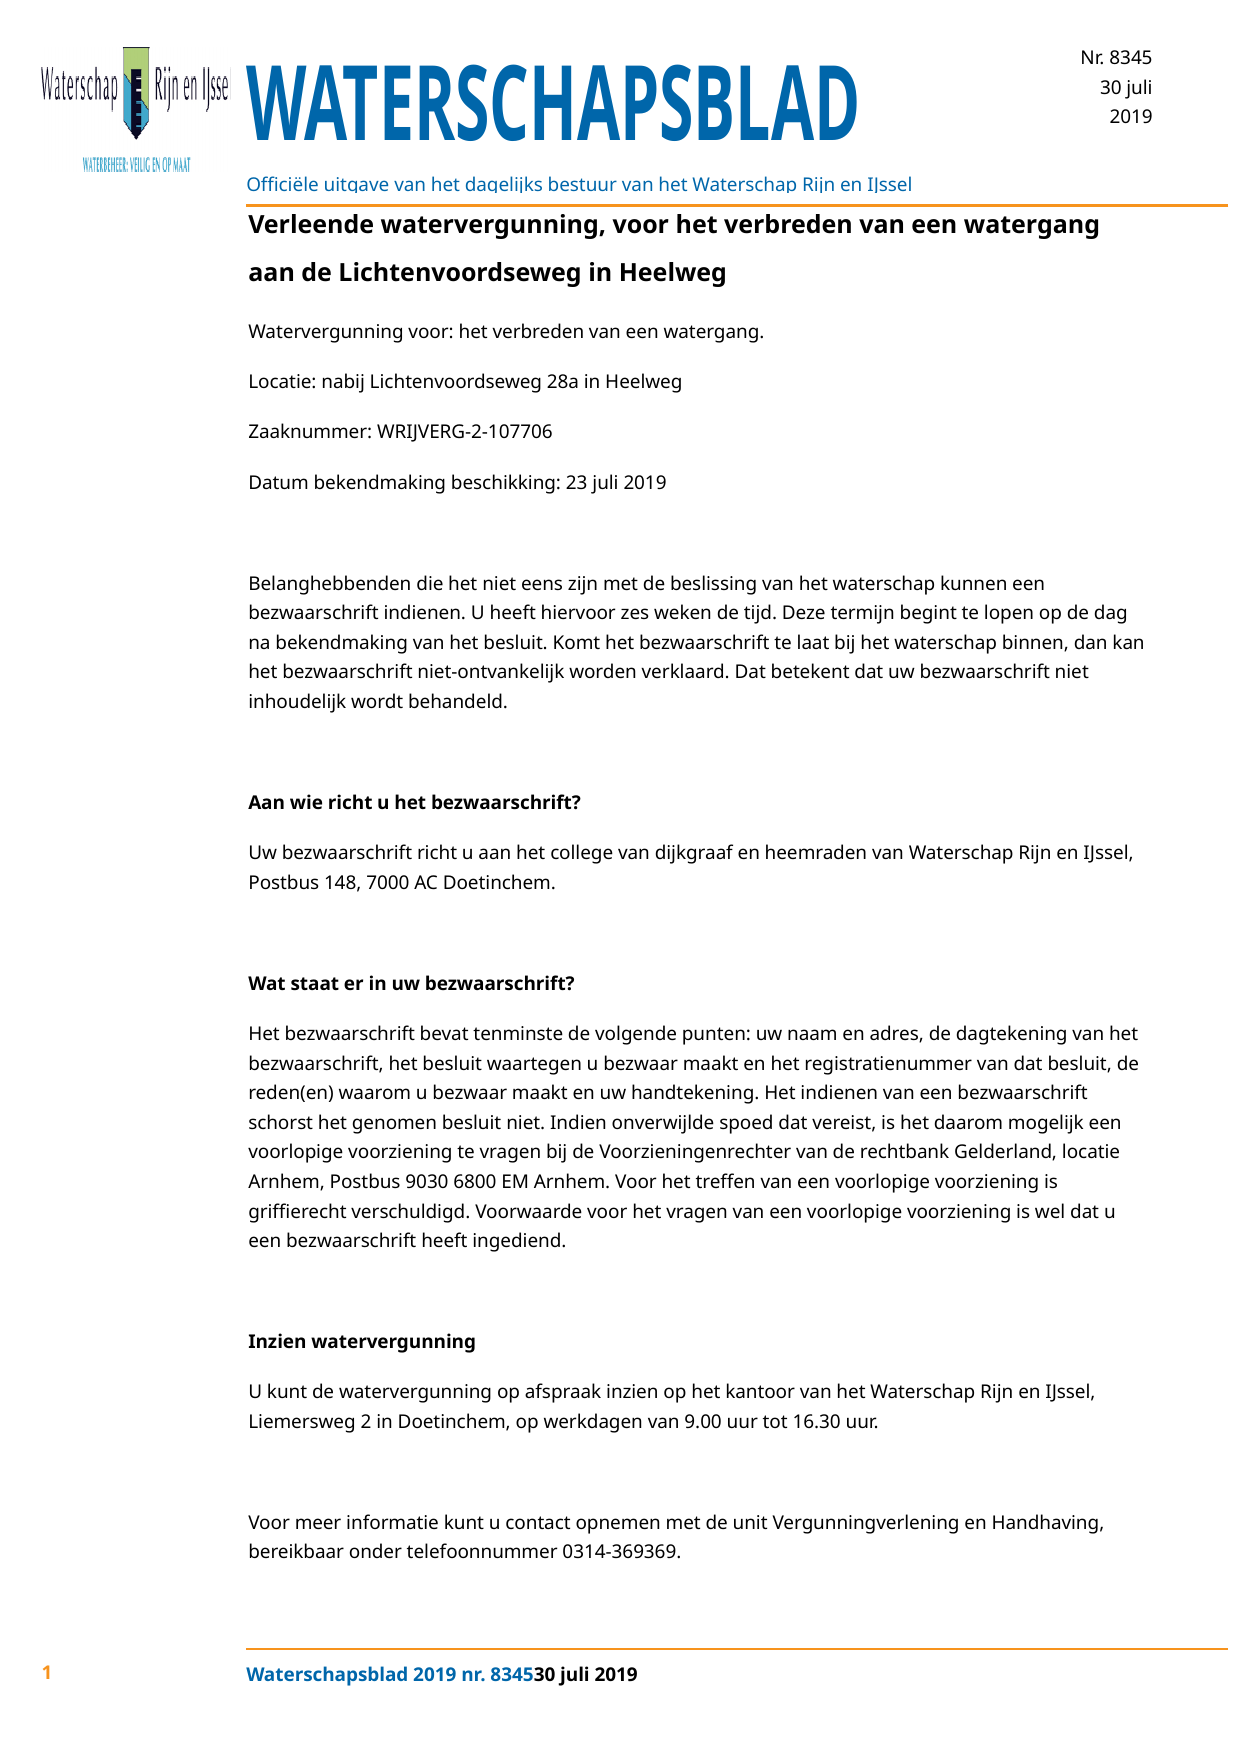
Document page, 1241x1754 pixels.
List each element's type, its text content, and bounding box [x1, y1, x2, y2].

text Verleende watervergunning, voor het verbreden van een watergang aan de Lichtenvoordseweg in Heelweg [248, 207, 1152, 288]
text Uw bezwaarschrift richt u aan het college van dijkgraaf en heemraden van Waterschap Rijn en IJssel, Postbus 148, 7000 AC Doetinchem. [248, 839, 1152, 895]
text Voor meer informatie kunt u contact opnemen met de unit Vergunningverlening en Handhaving, bereikbaar onder telefoonnummer 0314-369369. [248, 1509, 1152, 1564]
text Aan wie richt u het bezwaarschrift? [248, 789, 1152, 815]
text U kunt de watervergunning op afspraak inzien op het kantoor van het Waterschap Rijn en IJssel, Liemersweg 2 in Doetinchem, op werkdagen van 9.00 uur tot 16.30 uur. [248, 1379, 1152, 1434]
picture [41, 47, 231, 172]
text Locatie: nabij Lichtenvoordseweg 28a in Heelweg [248, 368, 1152, 394]
text Het bezwaarschrift bevat tenminste de volgende punten: uw naam en adres, de dagtekening van het bezwaarschrift, het besluit waartegen u bezwaar maakt en het registratienummer van dat besluit, de reden(en) waarom u bezwaar maakt en uw handtekening. Het indienen van een bezwaarschrift schorst het genomen besluit niet. Indien onverwijlde spoed dat vereist, is het daarom mogelijk een voorlopige voorziening te vragen bij de Voorzieningenrechter van de rechtbank Gelderland, locatie Arnhem, Postbus 9030 6800 EM Arnhem. Voor het treffen van een voorlopige voorziening is griffierecht verschuldigd. Voorwaarde voor het vragen van een voorlopige voorziening is wel dat u een bezwaarschrift heeft ingediend. [248, 1020, 1152, 1253]
text Inzien watervergunning [248, 1328, 1152, 1354]
text Watervergunning voor: het verbreden van een watergang. [248, 318, 1152, 344]
text Datum bekendmaking beschikking: 23 juli 2019 [248, 469, 1152, 495]
text Belanghebbenden die het niet eens zijn met de beslissing van het waterschap kunnen een bezwaarschrift indienen. U heeft hiervoor zes weken de tijd. Deze termijn begint te lopen op de dag na bekendmaking van het besluit. Komt het bezwaarschrift te laat bij het waterschap binnen, dan kan het bezwaarschrift niet-ontvankelijk worden verklaard. Dat betekent dat uw bezwaarschrift niet inhoudelijk wordt behandeld. [248, 570, 1152, 714]
text Wat staat er in uw bezwaarschrift? [248, 970, 1152, 996]
text Zaaknummer: WRIJVERG-2-107706 [248, 419, 1152, 444]
